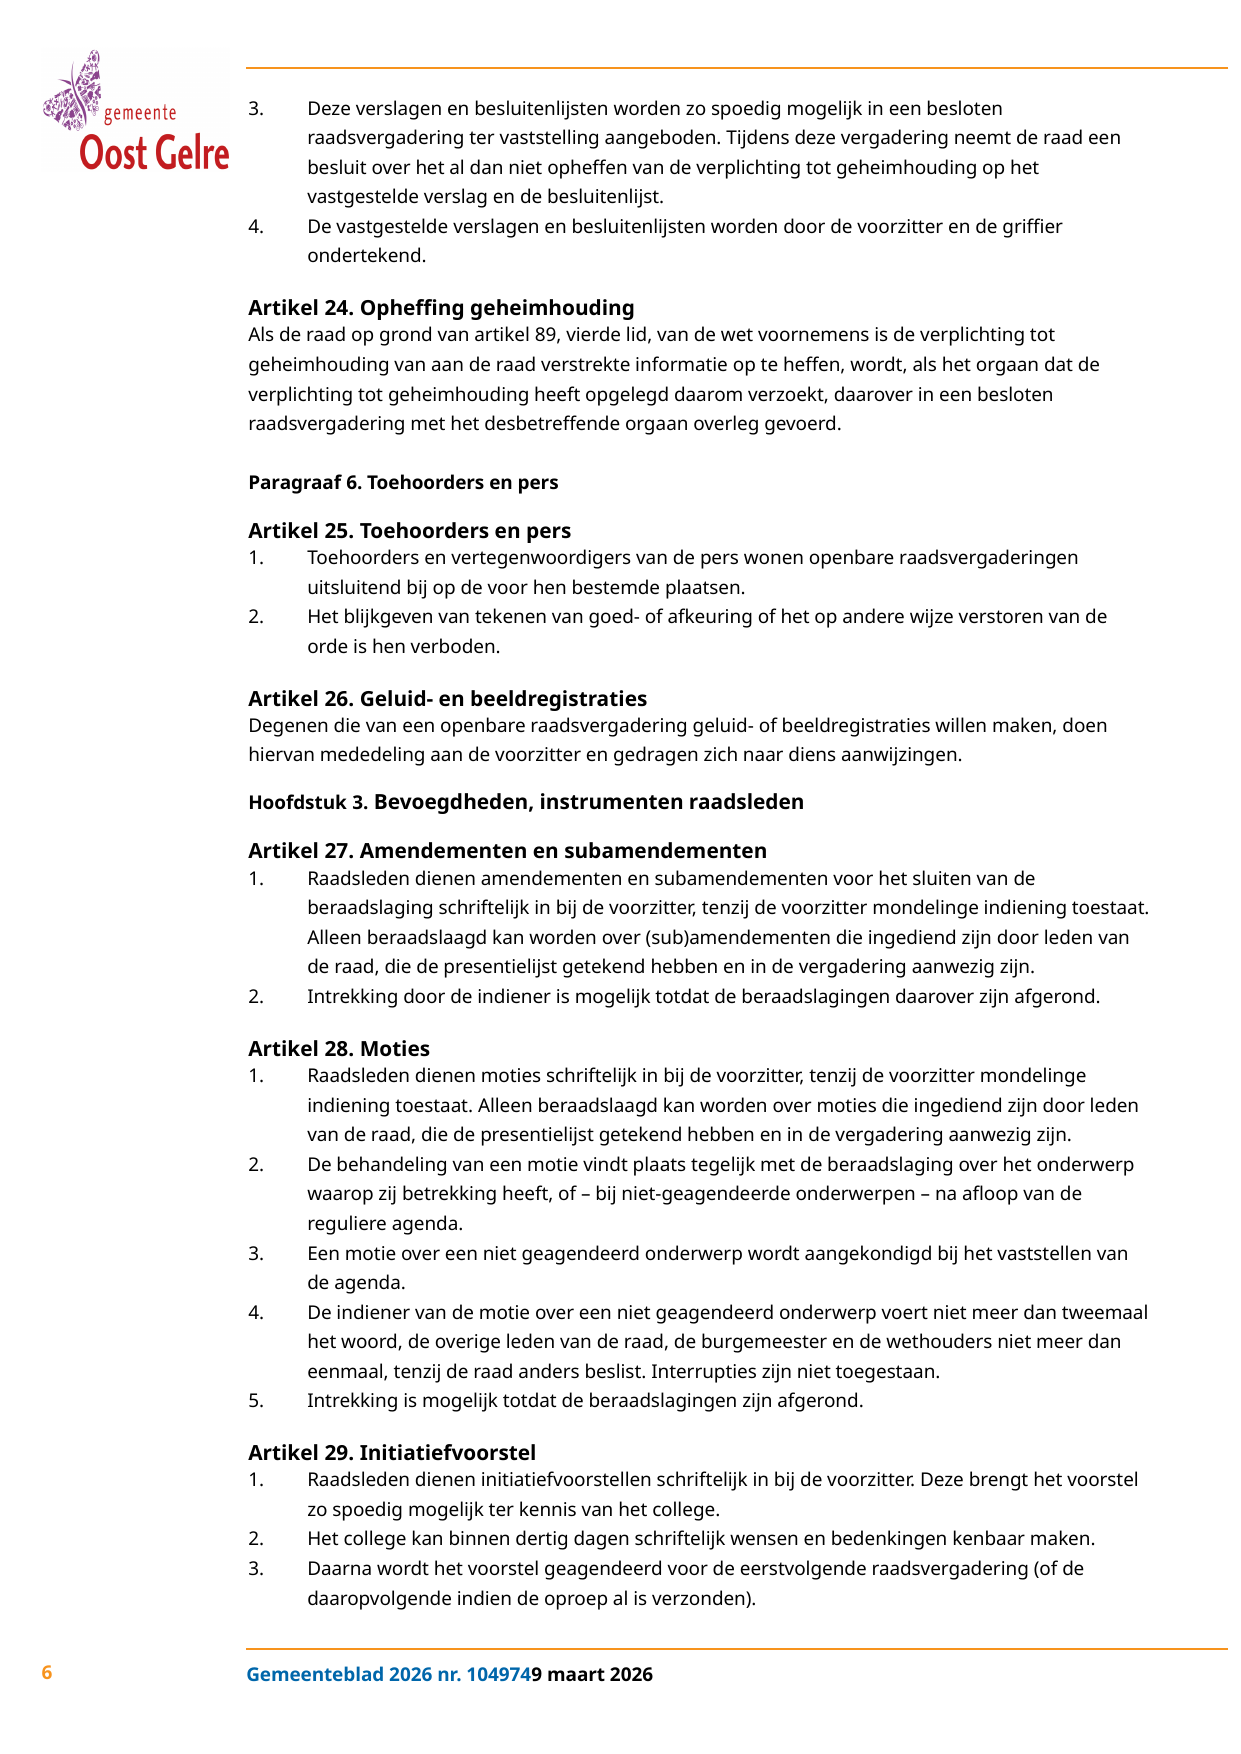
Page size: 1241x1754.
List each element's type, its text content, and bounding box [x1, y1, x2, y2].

text Artikel 26. Geluid- en beeldregistraties [248, 684, 1152, 712]
list Raadsleden dienen amendementen en subamendementen voor het sluiten van de beraadslaging schriftelijk in bij de voorzitter, tenzij de voorzitter mondelinge indiening toestaat. Alleen beraadslaagd kan worden over (sub)amendementen die ingediend zijn door leden van de raad, die de presentielijst getekend hebben en in de vergadering aanwezig zijn. [248, 865, 1152, 979]
list Het college kan binnen dertig dagen schriftelijk wensen en bedenkingen kenbaar maken. [248, 1526, 1152, 1551]
text Als de raad op grond van artikel 89, vierde lid, van de wet voornemens is de verplichting tot geheimhouding van aan de raad verstrekte informatie op te heffen, wordt, als het orgaan dat de verplichting tot geheimhouding heeft opgelegd daarom verzoekt, daarover in een besloten raadsvergadering met het desbetreffende orgaan overleg gevoerd. [248, 322, 1152, 436]
text Paragraaf 6. Toehoorders en pers [248, 469, 1152, 495]
list Intrekking is mogelijk totdat de beraadslagingen zijn afgerond. [248, 1388, 1152, 1413]
list Raadsleden dienen moties schriftelijk in bij de voorzitter, tenzij de voorzitter mondelinge indiening toestaat. Alleen beraadslaagd kan worden over moties die ingediend zijn door leden van de raad, die de presentielijst getekend hebben en in de vergadering aanwezig zijn. [248, 1062, 1152, 1147]
picture [41, 47, 231, 172]
text Hoofdstuk 3. Bevoegdheden, instrumenten raadsleden [248, 787, 1152, 816]
list Deze verslagen en besluitenlijsten worden zo spoedig mogelijk in een besloten raadsvergadering ter vaststelling aangeboden. Tijdens deze vergadering neemt de raad een besluit over het al dan niet opheffen van de verplichting tot geheimhouding op het vastgestelde verslag en de besluitenlijst. [248, 95, 1152, 209]
list Daarna wordt het voorstel geagendeerd voor de eerstvolgende raadsvergadering (of de daaropvolgende indien de oproep al is verzonden). [248, 1555, 1152, 1611]
list Toehoorders en vertegenwoordigers van de pers wonen openbare raadsvergaderingen uitsluitend bij op de voor hen bestemde plaatsen. [248, 544, 1152, 600]
list Intrekking door de indiener is mogelijk totdat de beraadslagingen daarover zijn afgerond. [248, 983, 1152, 1009]
text Artikel 25. Toehoorders en pers [248, 516, 1152, 544]
list Raadsleden dienen initiatiefvoorstellen schriftelijk in bij de voorzitter. Deze brengt het voorstel zo spoedig mogelijk ter kennis van het college. [248, 1466, 1152, 1522]
text Artikel 24. Opheffing geheimhouding [248, 293, 1152, 322]
list De vastgestelde verslagen en besluitenlijsten worden door de voorzitter en de griffier ondertekend. [248, 213, 1152, 268]
text Artikel 27. Amendementen en subamendementen [248, 837, 1152, 865]
list De behandeling van een motie vindt plaats tegelijk met de beraadslaging over het onderwerp waarop zij betrekking heeft, of – bij niet-geagendeerde onderwerpen – na afloop van de reguliere agenda. [248, 1151, 1152, 1236]
text Artikel 28. Moties [248, 1034, 1152, 1062]
text Artikel 29. Initiatiefvoorstel [248, 1438, 1152, 1466]
list Een motie over een niet geagendeerd onderwerp wordt aangekondigd bij het vaststellen van de agenda. [248, 1240, 1152, 1295]
list De indiener van de motie over een niet geagendeerd onderwerp voert niet meer dan tweemaal het woord, de overige leden van de raad, de burgemeester en de wethouders niet meer dan eenmaal, tenzij de raad anders beslist. Interrupties zijn niet toegestaan. [248, 1299, 1152, 1384]
list Het blijkgeven van tekenen van goed- of afkeuring of het op andere wijze verstoren van de orde is hen verboden. [248, 604, 1152, 659]
text Degenen die van een openbare raadsvergadering geluid- of beeldregistraties willen maken, doen hiervan mededeling aan de voorzitter en gedragen zich naar diens aanwijzingen. [248, 712, 1152, 767]
